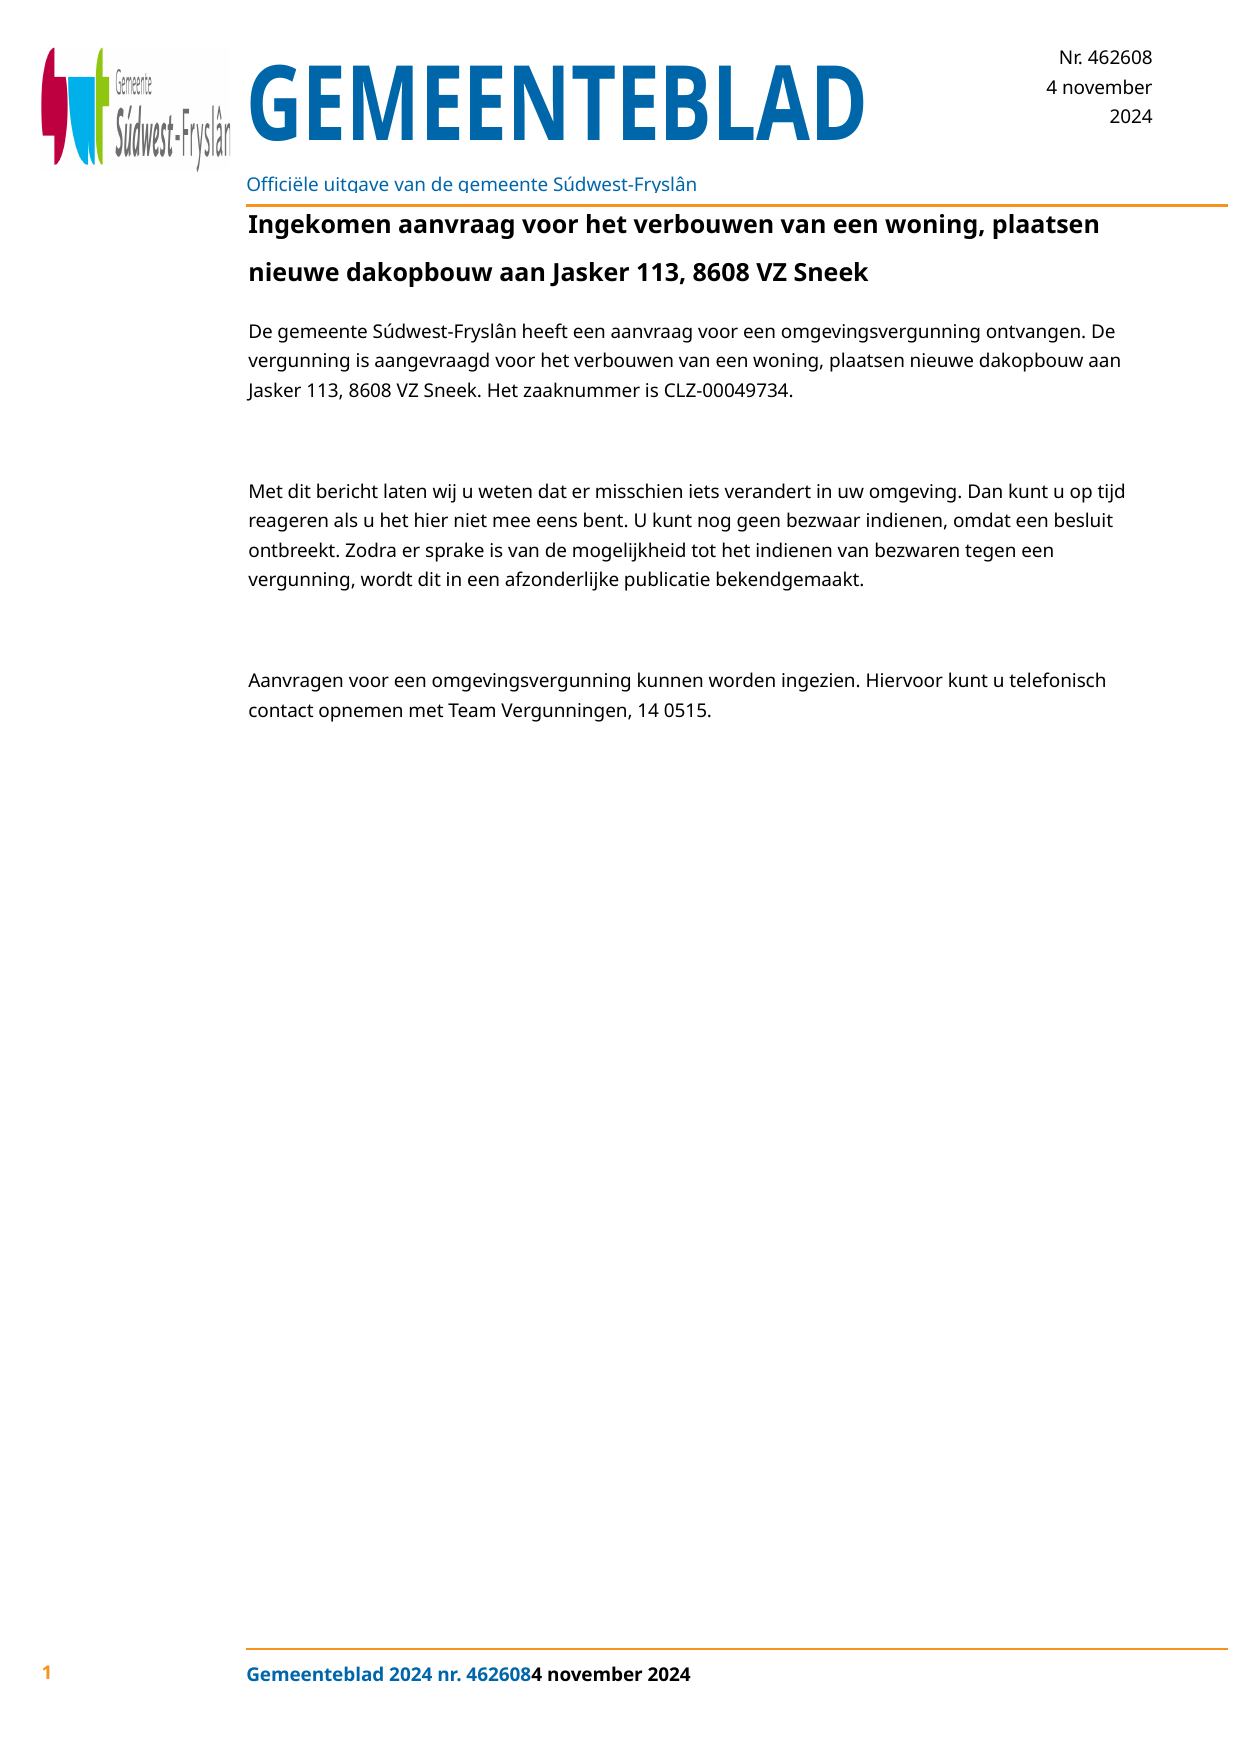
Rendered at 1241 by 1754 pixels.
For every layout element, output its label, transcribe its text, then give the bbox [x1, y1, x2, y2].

text Aanvragen voor een omgevingsvergunning kunnen worden ingezien. Hiervoor kunt u telefonisch contact opnemen met Team Vergunningen, 14 0515. [248, 667, 1152, 723]
text Ingekomen aanvraag voor het verbouwen van een woning, plaatsen nieuwe dakopbouw aan Jasker 113, 8608 VZ Sneek [248, 207, 1152, 288]
text De gemeente Súdwest-Fryslân heeft een aanvraag voor een omgevingsvergunning ontvangen. De vergunning is aangevraagd voor het verbouwen van een woning, plaatsen nieuwe dakopbouw aan Jasker 113, 8608 VZ Sneek. Het zaaknummer is CLZ-00049734. [248, 318, 1152, 403]
text Met dit bericht laten wij u weten dat er misschien iets verandert in uw omgeving. Dan kunt u op tijd reageren als u het hier niet mee eens bent. U kunt nog geen bezwaar indienen, omdat een besluit ontbreekt. Zodra er sprake is van de mogelijkheid tot het indienen van bezwaren tegen een vergunning, wordt dit in een afzonderlijke publicatie bekendgemaakt. [248, 478, 1152, 592]
picture [41, 47, 231, 172]
